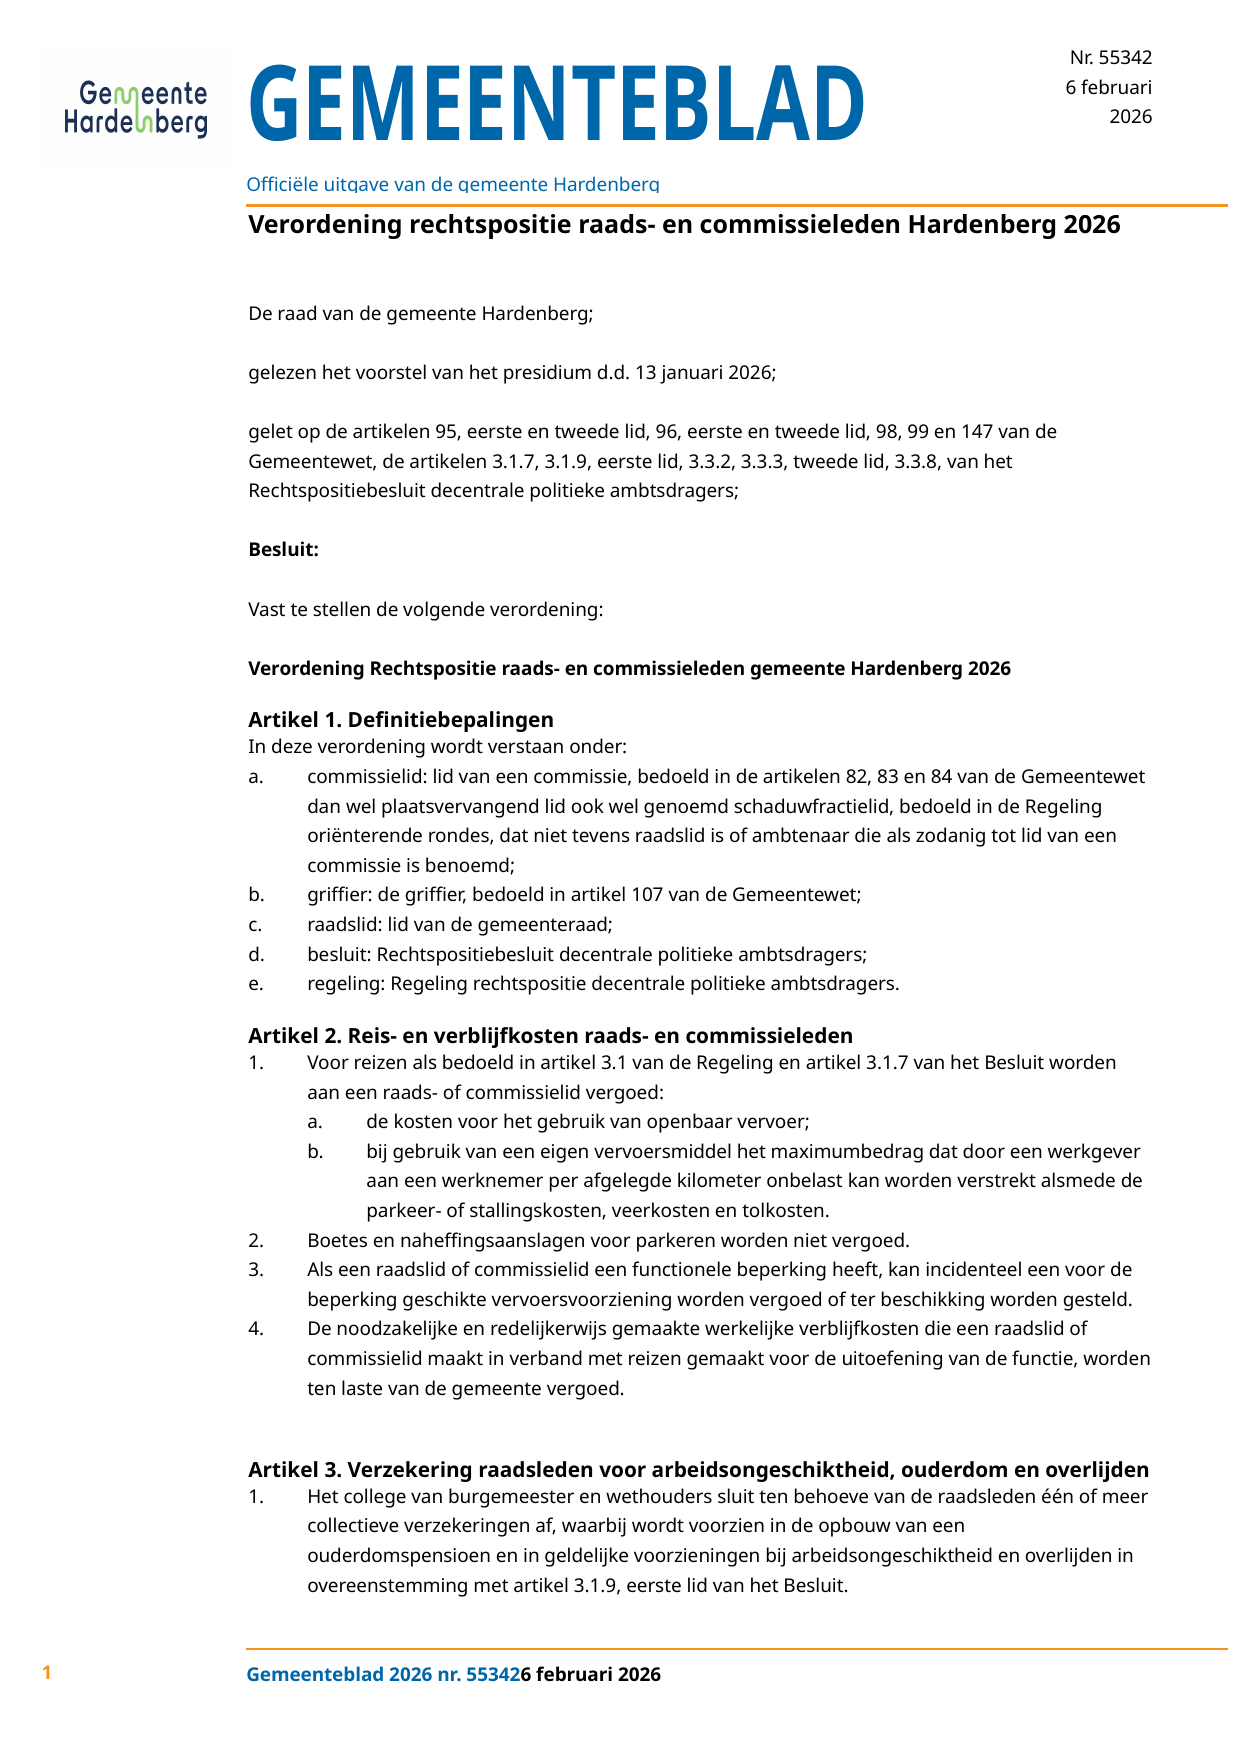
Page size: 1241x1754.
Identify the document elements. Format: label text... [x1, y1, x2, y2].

list bij gebruik van een eigen vervoersmiddel het maximumbedrag dat door een werkgever aan een werknemer per afgelegde kilometer onbelast kan worden verstrekt alsmede de parkeer- of stallingskosten, veerkosten en tolkosten. [307, 1138, 1152, 1223]
list Voor reizen als bedoeld in artikel 3.1 van de Regeling en artikel 3.1.7 van het Besluit worden aan een raads- of commissielid vergoed: [248, 1049, 1152, 1104]
text Verordening rechtspositie raads- en commissieleden Hardenberg 2026 [248, 207, 1152, 241]
text gelezen het voorstel van het presidium d.d. 13 januari 2026; [248, 359, 1152, 385]
list regeling: Regeling rechtspositie decentrale politieke ambtsdragers. [248, 970, 1152, 996]
text In deze verordening wordt verstaan onder: [248, 734, 1152, 759]
text Artikel 1. Definitiebepalingen [248, 705, 1152, 734]
text Verordening Rechtspositie raads- en commissieleden gemeente Hardenberg 2026 [248, 655, 1152, 681]
list raadslid: lid van de gemeenteraad; [248, 911, 1152, 937]
list Het college van burgemeester en wethouders sluit ten behoeve van de raadsleden één of meer collectieve verzekeringen af, waarbij wordt voorzien in de opbouw van een ouderdomspensioen en in geldelijke voorzieningen bij arbeidsongeschiktheid en overlijden in overeenstemming met artikel 3.1.9, eerste lid van het Besluit. [248, 1483, 1152, 1598]
text Artikel 2. Reis- en verblijfkosten raads- en commissieleden [248, 1021, 1152, 1049]
text Besluit: [248, 537, 1152, 562]
list de kosten voor het gebruik van openbaar vervoer; [307, 1108, 1152, 1134]
list De noodzakelijke en redelijkerwijs gemaakte werkelijke verblijfkosten die een raadslid of commissielid maakt in verband met reizen gemaakt voor de uitoefening van de functie, worden ten laste van de gemeente vergoed. [248, 1316, 1152, 1400]
text Vast te stellen de volgende verordening: [248, 596, 1152, 621]
text gelet op de artikelen 95, eerste en tweede lid, 96, eerste en tweede lid, 98, 99 en 147 van de Gemeentewet, de artikelen 3.1.7, 3.1.9, eerste lid, 3.3.2, 3.3.3, tweede lid, 3.3.8, van het Rechtspositiebesluit decentrale politieke ambtsdragers; [248, 418, 1152, 503]
list commissielid: lid van een commissie, bedoeld in de artikelen 82, 83 en 84 van de Gemeentewet dan wel plaatsvervangend lid ook wel genoemd schaduwfractielid, bedoeld in de Regeling oriënterende rondes, dat niet tevens raadslid is of ambtenaar die als zodanig tot lid van een commissie is benoemd; [248, 763, 1152, 878]
list Boetes en naheffingsaanslagen voor parkeren worden niet vergoed. [248, 1227, 1152, 1252]
list besluit: Rechtspositiebesluit decentrale politieke ambtsdragers; [248, 941, 1152, 967]
text Artikel 3. Verzekering raadsleden voor arbeidsongeschiktheid, ouderdom en overlijden [248, 1455, 1152, 1483]
list Als een raadslid of commissielid een functionele beperking heeft, kan incidenteel een voor de beperking geschikte vervoersvoorziening worden vergoed of ter beschikking worden gesteld. [248, 1256, 1152, 1312]
picture [41, 47, 231, 172]
list griffier: de griffier, bedoeld in artikel 107 van de Gemeentewet; [248, 882, 1152, 907]
text De raad van de gemeente Hardenberg; [248, 300, 1152, 326]
